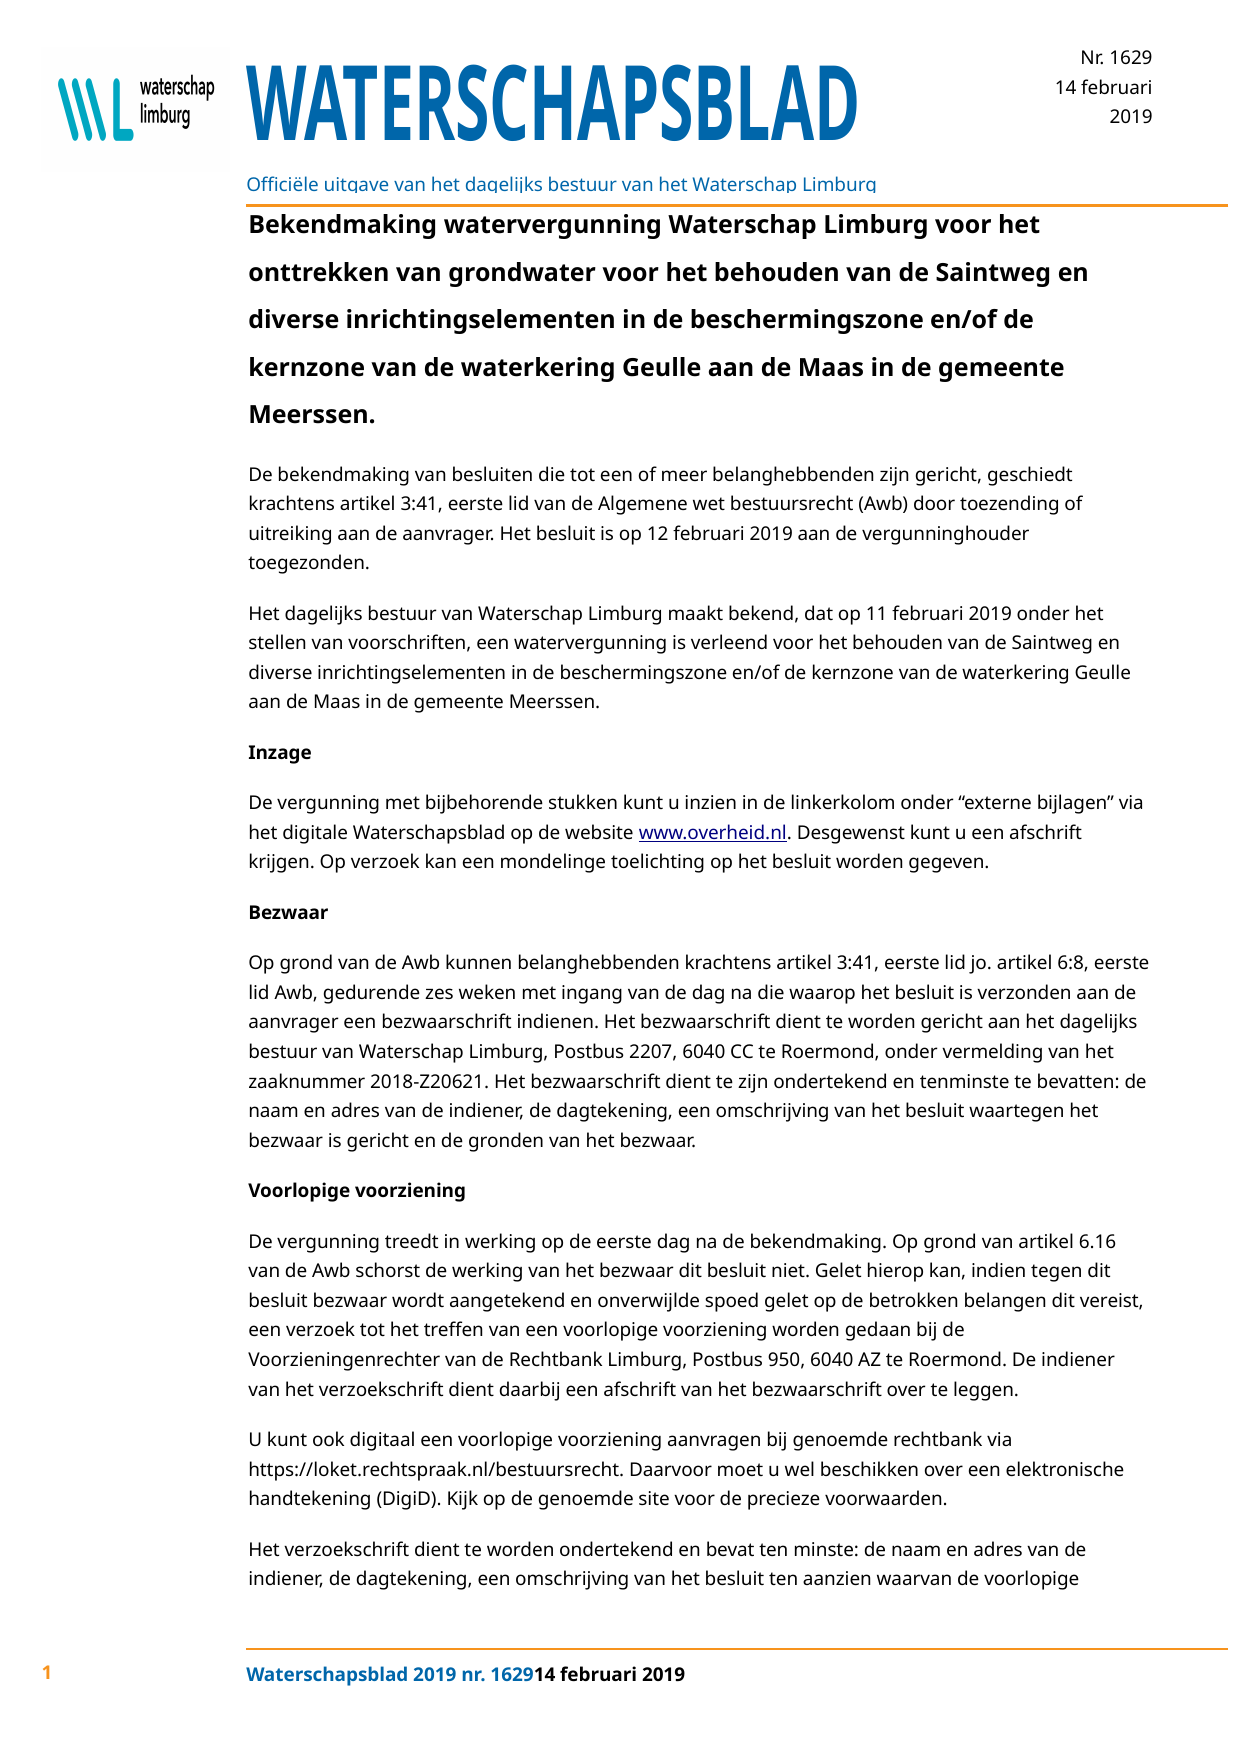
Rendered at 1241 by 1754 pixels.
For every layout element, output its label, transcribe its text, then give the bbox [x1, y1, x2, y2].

text De vergunning treedt in werking op de eerste dag na de bekendmaking. Op grond van artikel 6.16 van de Awb schorst de werking van het bezwaar dit besluit niet. Gelet hierop kan, indien tegen dit besluit bezwaar wordt aangetekend en onverwijlde spoed gelet op de betrokken belangen dit vereist, een verzoek tot het treffen van een voorlopige voorziening worden gedaan bij de Voorzieningenrechter van de Rechtbank Limburg, Postbus 950, 6040 AZ te Roermond. De indiener van het verzoekschrift dient daarbij een afschrift van het bezwaarschrift over te leggen. [248, 1228, 1152, 1401]
text U kunt ook digitaal een voorlopige voorziening aanvragen bij genoemde rechtbank via https://loket.rechtspraak.nl/bestuursrecht. Daarvoor moet u wel beschikken over een elektronische handtekening (DigiD). Kijk op de genoemde site voor de precieze voorwaarden. [248, 1426, 1152, 1511]
text Inzage [248, 739, 1152, 765]
text Bekendmaking watervergunning Waterschap Limburg voor het onttrekken van grondwater voor het behouden van de Saintweg en diverse inrichtingselementen in de beschermingszone en/of de kernzone van de waterkering Geulle aan de Maas in de gemeente Meerssen. [248, 207, 1152, 431]
text Het dagelijks bestuur van Waterschap Limburg maakt bekend, dat op 11 februari 2019 onder het stellen van voorschriften, een watervergunning is verleend voor het behouden van de Saintweg en diverse inrichtingselementen in de beschermingszone en/of de kernzone van de waterkering Geulle aan de Maas in de gemeente Meerssen. [248, 600, 1152, 714]
text De vergunning met bijbehorende stukken kunt u inzien in de linkerkolom onder “externe bijlagen” via het digitale Waterschapsblad op de website www.overheid.nl. Desgewenst kunt u een afschrift krijgen. Op verzoek kan een mondelinge toelichting op het besluit worden gegeven. [248, 789, 1152, 874]
text Het verzoekschrift dient te worden ondertekend en bevat ten minste: de naam en adres van de indiener, de dagtekening, een omschrijving van het besluit ten aanzien waarvan de voorlopige [248, 1536, 1152, 1591]
text Bezwaar [248, 899, 1152, 925]
picture [41, 47, 231, 172]
text De bekendmaking van besluiten die tot een of meer belanghebbenden zijn gericht, geschiedt krachtens artikel 3:41, eerste lid van de Algemene wet bestuursrecht (Awb) door toezending of uitreiking aan de aanvrager. Het besluit is op 12 februari 2019 aan de vergunninghouder toegezonden. [248, 461, 1152, 575]
text Op grond van de Awb kunnen belanghebbenden krachtens artikel 3:41, eerste lid jo. artikel 6:8, eerste lid Awb, gedurende zes weken met ingang van de dag na die waarop het besluit is verzonden aan de aanvrager een bezwaarschrift indienen. Het bezwaarschrift dient te worden gericht aan het dagelijks bestuur van Waterschap Limburg, Postbus 2207, 6040 CC te Roermond, onder vermelding van het zaaknummer 2018-Z20621. Het bezwaarschrift dient te zijn ondertekend en tenminste te bevatten: de naam en adres van de indiener, de dagtekening, een omschrijving van het besluit waartegen het bezwaar is gericht en de gronden van het bezwaar. [248, 949, 1152, 1153]
text Voorlopige voorziening [248, 1177, 1152, 1203]
